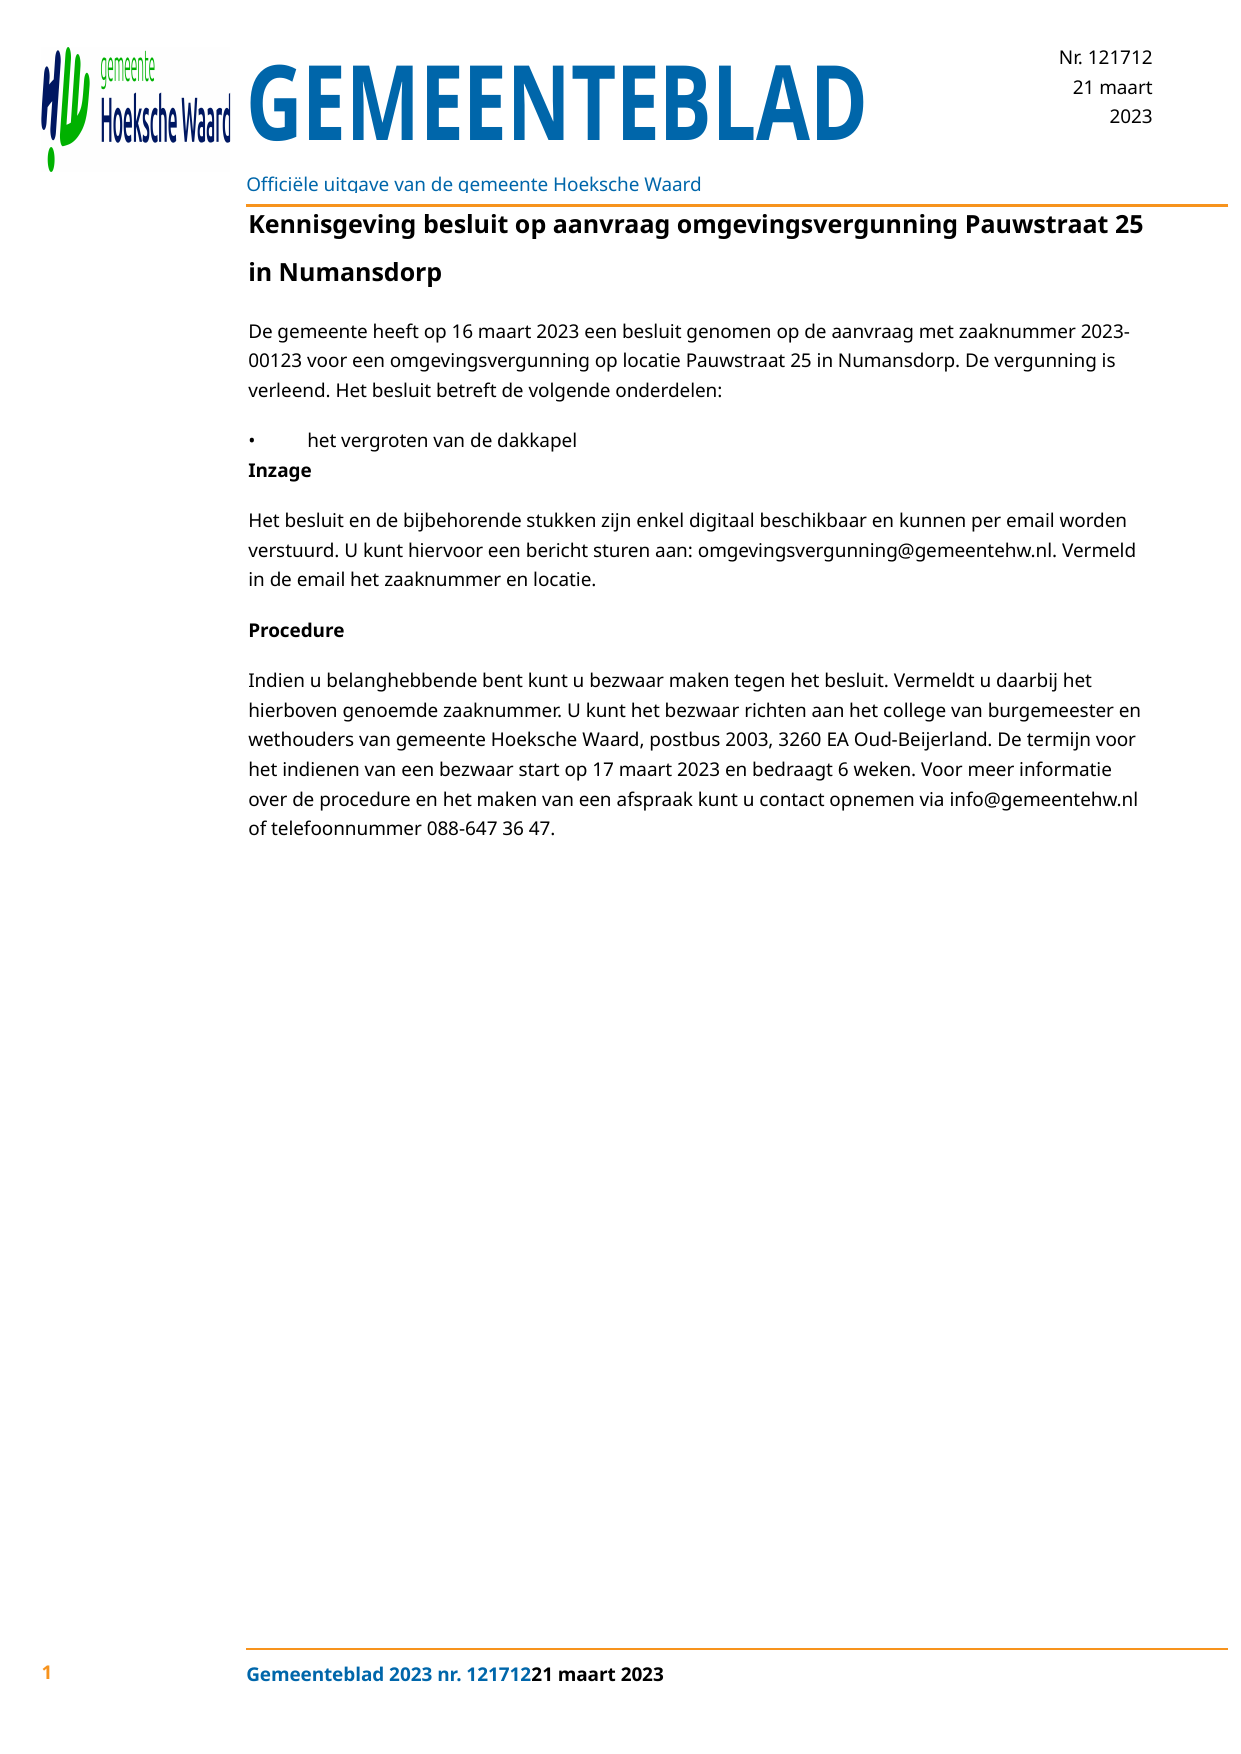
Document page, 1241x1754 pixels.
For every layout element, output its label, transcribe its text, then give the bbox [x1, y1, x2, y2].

text De gemeente heeft op 16 maart 2023 een besluit genomen op de aanvraag met zaaknummer 2023-00123 voor een omgevingsvergunning op locatie Pauwstraat 25 in Numansdorp. De vergunning is verleend. Het besluit betreft de volgende onderdelen: [248, 318, 1152, 403]
text Kennisgeving besluit op aanvraag omgevingsvergunning Pauwstraat 25 in Numansdorp [248, 207, 1152, 288]
text Inzage [248, 457, 1152, 483]
text Indien u belanghebbende bent kunt u bezwaar maken tegen het besluit. Vermeldt u daarbij het hierboven genoemde zaaknummer. U kunt het bezwaar richten aan het college van burgemeester en wethouders van gemeente Hoeksche Waard, postbus 2003, 3260 EA Oud-Beijerland. De termijn voor het indienen van een bezwaar start op 17 maart 2023 en bedraagt 6 weken. Voor meer informatie over de procedure en het maken van een afspraak kunt u contact opnemen via info@gemeentehw.nl of telefoonnummer 088-647 36 47. [248, 667, 1152, 841]
picture [41, 47, 231, 172]
text Het besluit en de bijbehorende stukken zijn enkel digitaal beschikbaar en kunnen per email worden verstuurd. U kunt hiervoor een bericht sturen aan: omgevingsvergunning@gemeentehw.nl. Vermeld in de email het zaaknummer en locatie. [248, 507, 1152, 592]
text Procedure [248, 617, 1152, 643]
list het vergroten van de dakkapel [248, 427, 1152, 453]
